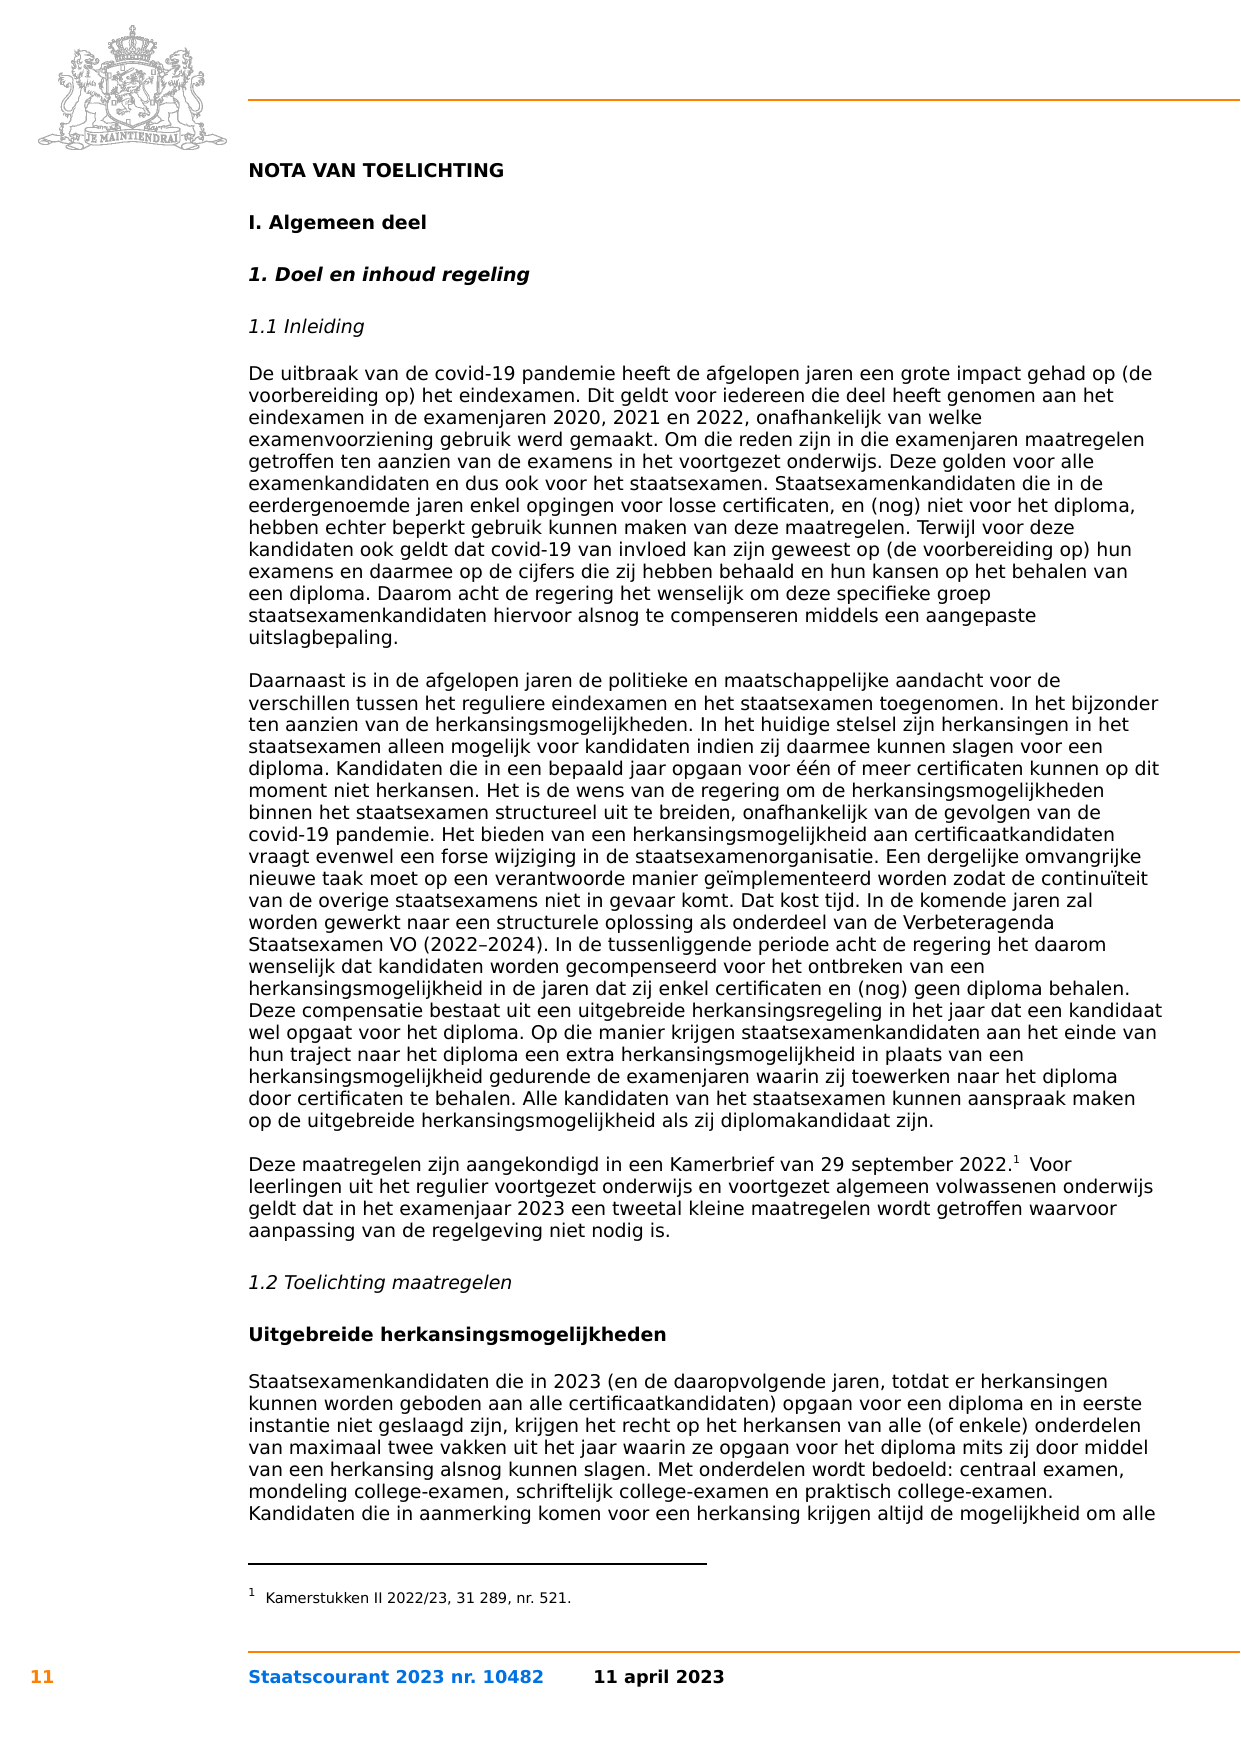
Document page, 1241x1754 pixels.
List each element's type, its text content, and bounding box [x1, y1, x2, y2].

text Kamerstukken II 2022/23, 31 289, nr. 521. [248, 1586, 1163, 1608]
picture [38, 25, 227, 150]
subtitle 1.2 Toelichting maatregelen [248, 1272, 1163, 1294]
text Staatsexamenkandidaten die in 2023 (en de daaropvolgende jaren, totdat er herkansingen kunnen worden geboden aan alle certificaatkandidaten) opgaan voor een diploma en in eerste instantie niet geslaagd zijn, krijgen het recht op het herkansen van alle (of enkele) onderdelen van maximaal twee vakken uit het jaar waarin ze opgaan voor het diploma mits zij door middel van een herkansing alsnog kunnen slagen. Met onderdelen wordt bedoeld: centraal examen, mondeling college-examen, schriftelijk college-examen en praktisch college-examen. Kandidaten die in aanmerking komen voor een herkansing krijgen altijd de mogelijkheid om alle [248, 1371, 1163, 1524]
subtitle Uitgebreide herkansingsmogelijkheden [248, 1324, 1163, 1346]
text De uitbraak van de covid-19 pandemie heeft de afgelopen jaren een grote impact gehad op (de voorbereiding op) het eindexamen. Dit geldt voor iedereen die deel heeft genomen aan het eindexamen in de examenjaren 2020, 2021 en 2022, onafhankelijk van welke examenvoorziening gebruik werd gemaakt. Om die reden zijn in die examenjaren maatregelen getroffen ten aanzien van de examens in het voortgezet onderwijs. Deze golden voor alle examenkandidaten en dus ook voor het staatsexamen. Staatsexamenkandidaten die in de eerdergenoemde jaren enkel opgingen voor losse certificaten, en (nog) niet voor het diploma, hebben echter beperkt gebruik kunnen maken van deze maatregelen. Terwijl voor deze kandidaten ook geldt dat covid-19 van invloed kan zijn geweest op (de voorbereiding op) hun examens en daarmee op de cijfers die zij hebben behaald en hun kansen op het behalen van een diploma. Daarom acht de regering het wenselijk om deze specifieke groep staatsexamenkandidaten hiervoor alsnog te compenseren middels een aangepaste uitslagbepaling. [248, 363, 1163, 648]
subtitle I. Algemeen deel [248, 212, 1163, 234]
text Daarnaast is in de afgelopen jaren de politieke en maatschappelijke aandacht voor de verschillen tussen het reguliere eindexamen en het staatsexamen toegenomen. In het bijzonder ten aanzien van de herkansingsmogelijkheden. In het huidige stelsel zijn herkansingen in het staatsexamen alleen mogelijk voor kandidaten indien zij daarmee kunnen slagen voor een diploma. Kandidaten die in een bepaald jaar opgaan voor één of meer certificaten kunnen op dit moment niet herkansen. Het is de wens van de regering om de herkansingsmogelijkheden binnen het staatsexamen structureel uit te breiden, onafhankelijk van de gevolgen van de covid-19 pandemie. Het bieden van een herkansingsmogelijkheid aan certificaatkandidaten vraagt evenwel een forse wijziging in de staatsexamenorganisatie. Een dergelijke omvangrijke nieuwe taak moet op een verantwoorde manier geïmplementeerd worden zodat de continuïteit van de overige staatsexamens niet in gevaar komt. Dat kost tijd. In de komende jaren zal worden gewerkt naar een structurele oplossing als onderdeel van de Verbeteragenda Staatsexamen VO (2022–2024). In de tussenliggende periode acht de regering het daarom wenselijk dat kandidaten worden gecompenseerd voor het ontbreken van een herkansingsmogelijkheid in de jaren dat zij enkel certificaten en (nog) geen diploma behalen. Deze compensatie bestaat uit een uitgebreide herkansingsregeling in het jaar dat een kandidaat wel opgaat voor het diploma. Op die manier krijgen staatsexamenkandidaten aan het einde van hun traject naar het diploma een extra herkansingsmogelijkheid in plaats van een herkansingsmogelijkheid gedurende de examenjaren waarin zij toewerken naar het diploma door certificaten te behalen. Alle kandidaten van het staatsexamen kunnen aanspraak maken op de uitgebreide herkansingsmogelijkheid als zij diplomakandidaat zijn. [248, 670, 1163, 1132]
subtitle 1.1 Inleiding [248, 316, 1163, 338]
subtitle NOTA VAN TOELICHTING [248, 160, 1163, 182]
subtitle 1. Doel en inhoud regeling [248, 264, 1163, 286]
text Deze maatregelen zijn aangekondigd in een Kamerbrief van 29 september 2022. Voor leerlingen uit het regulier voortgezet onderwijs en voortgezet algemeen volwassenen onderwijs geldt dat in het examenjaar 2023 een tweetal kleine maatregelen wordt getroffen waarvoor aanpassing van de regelgeving niet nodig is. [248, 1154, 1163, 1242]
